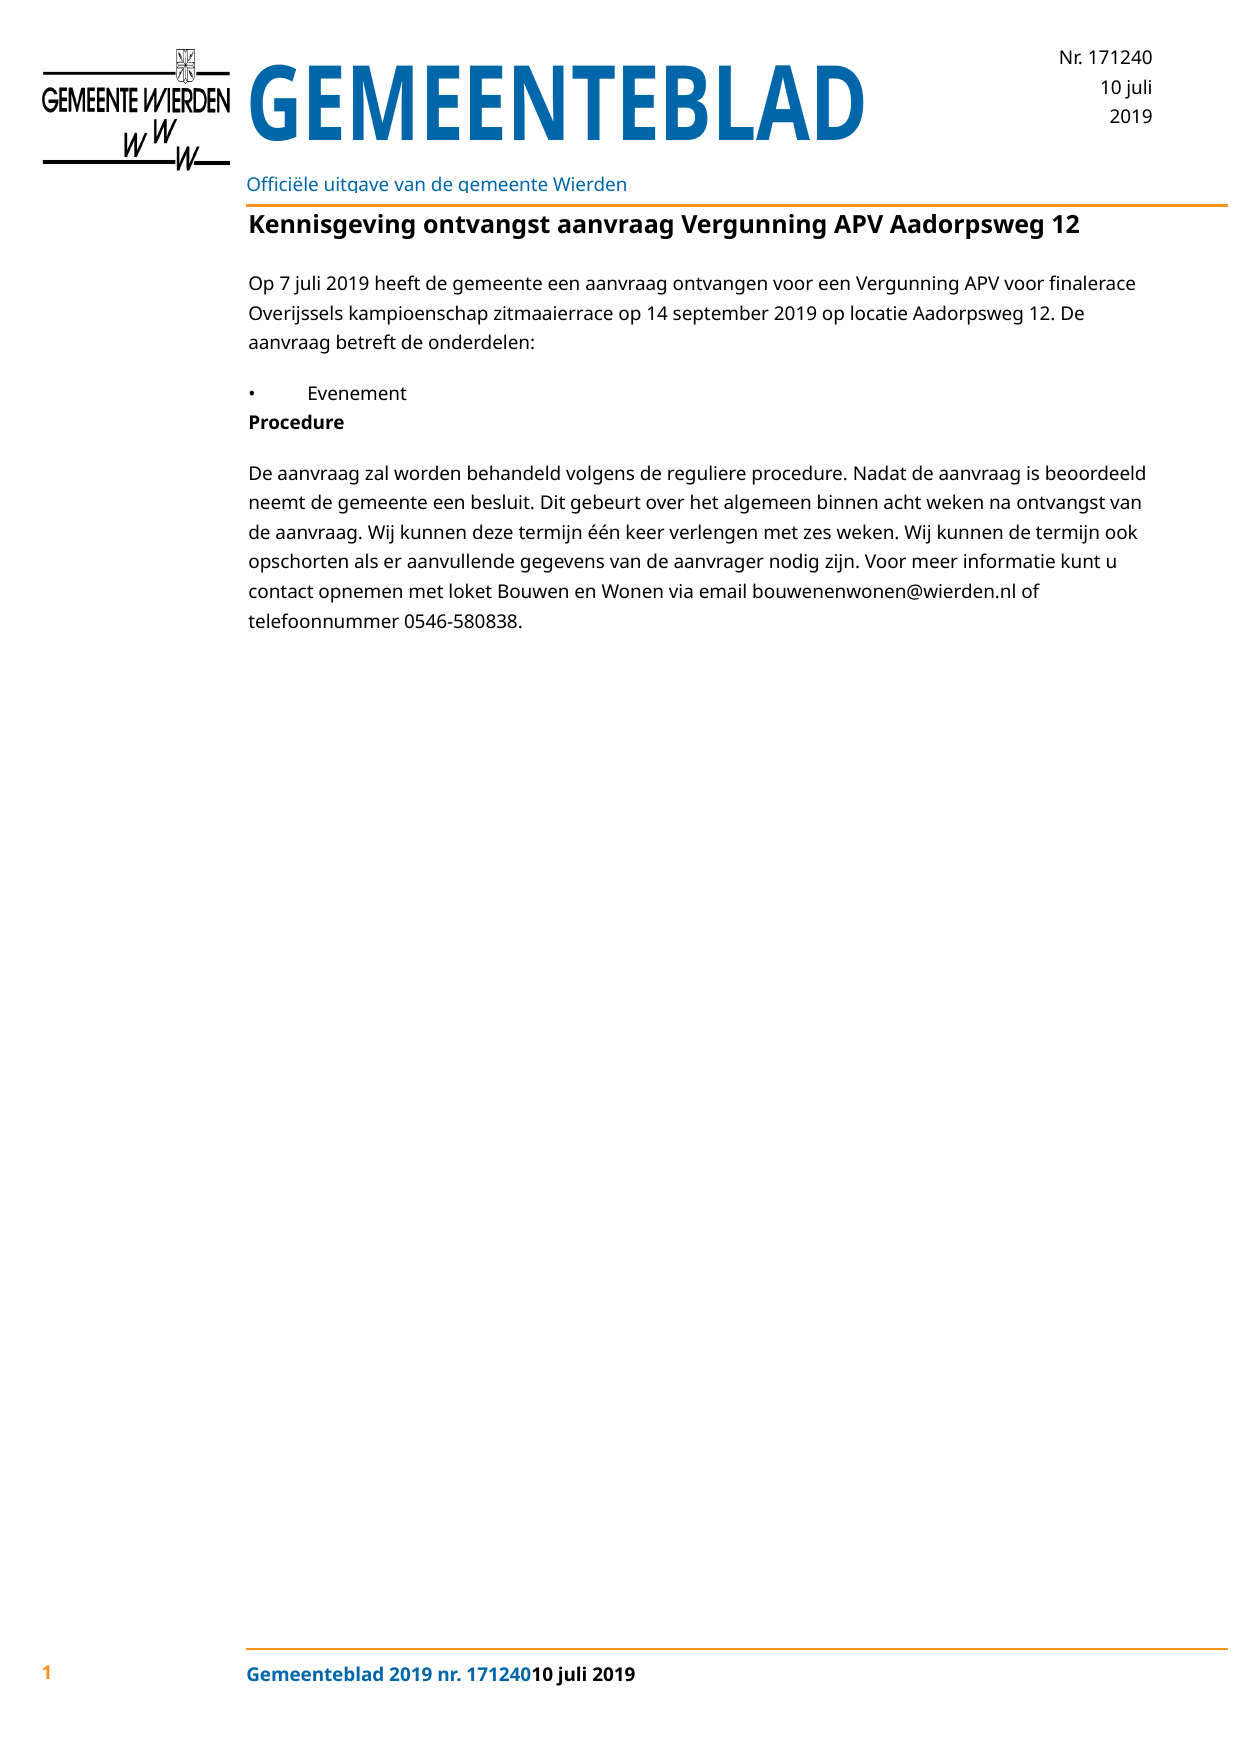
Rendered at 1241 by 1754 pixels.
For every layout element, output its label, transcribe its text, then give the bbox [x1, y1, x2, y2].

text Op 7 juli 2019 heeft de gemeente een aanvraag ontvangen voor een Vergunning APV voor finalerace Overijssels kampioenschap zitmaaierrace op 14 september 2019 op locatie Aadorpsweg 12. De aanvraag betreft de onderdelen: [248, 270, 1152, 355]
text Kennisgeving ontvangst aanvraag Vergunning APV Aadorpsweg 12 [248, 207, 1152, 241]
text De aanvraag zal worden behandeld volgens de reguliere procedure. Nadat de aanvraag is beoordeeld neemt de gemeente een besluit. Dit gebeurt over het algemeen binnen acht weken na ontvangst van de aanvraag. Wij kunnen deze termijn één keer verlengen met zes weken. Wij kunnen de termijn ook opschorten als er aanvullende gegevens van de aanvrager nodig zijn. Voor meer informatie kunt u contact opnemen met loket Bouwen en Wonen via email bouwenenwonen@wierden.nl of telefoonnummer 0546-580838. [248, 460, 1152, 633]
text Procedure [248, 409, 1152, 435]
list Evenement [248, 380, 1152, 406]
picture [41, 47, 231, 172]
